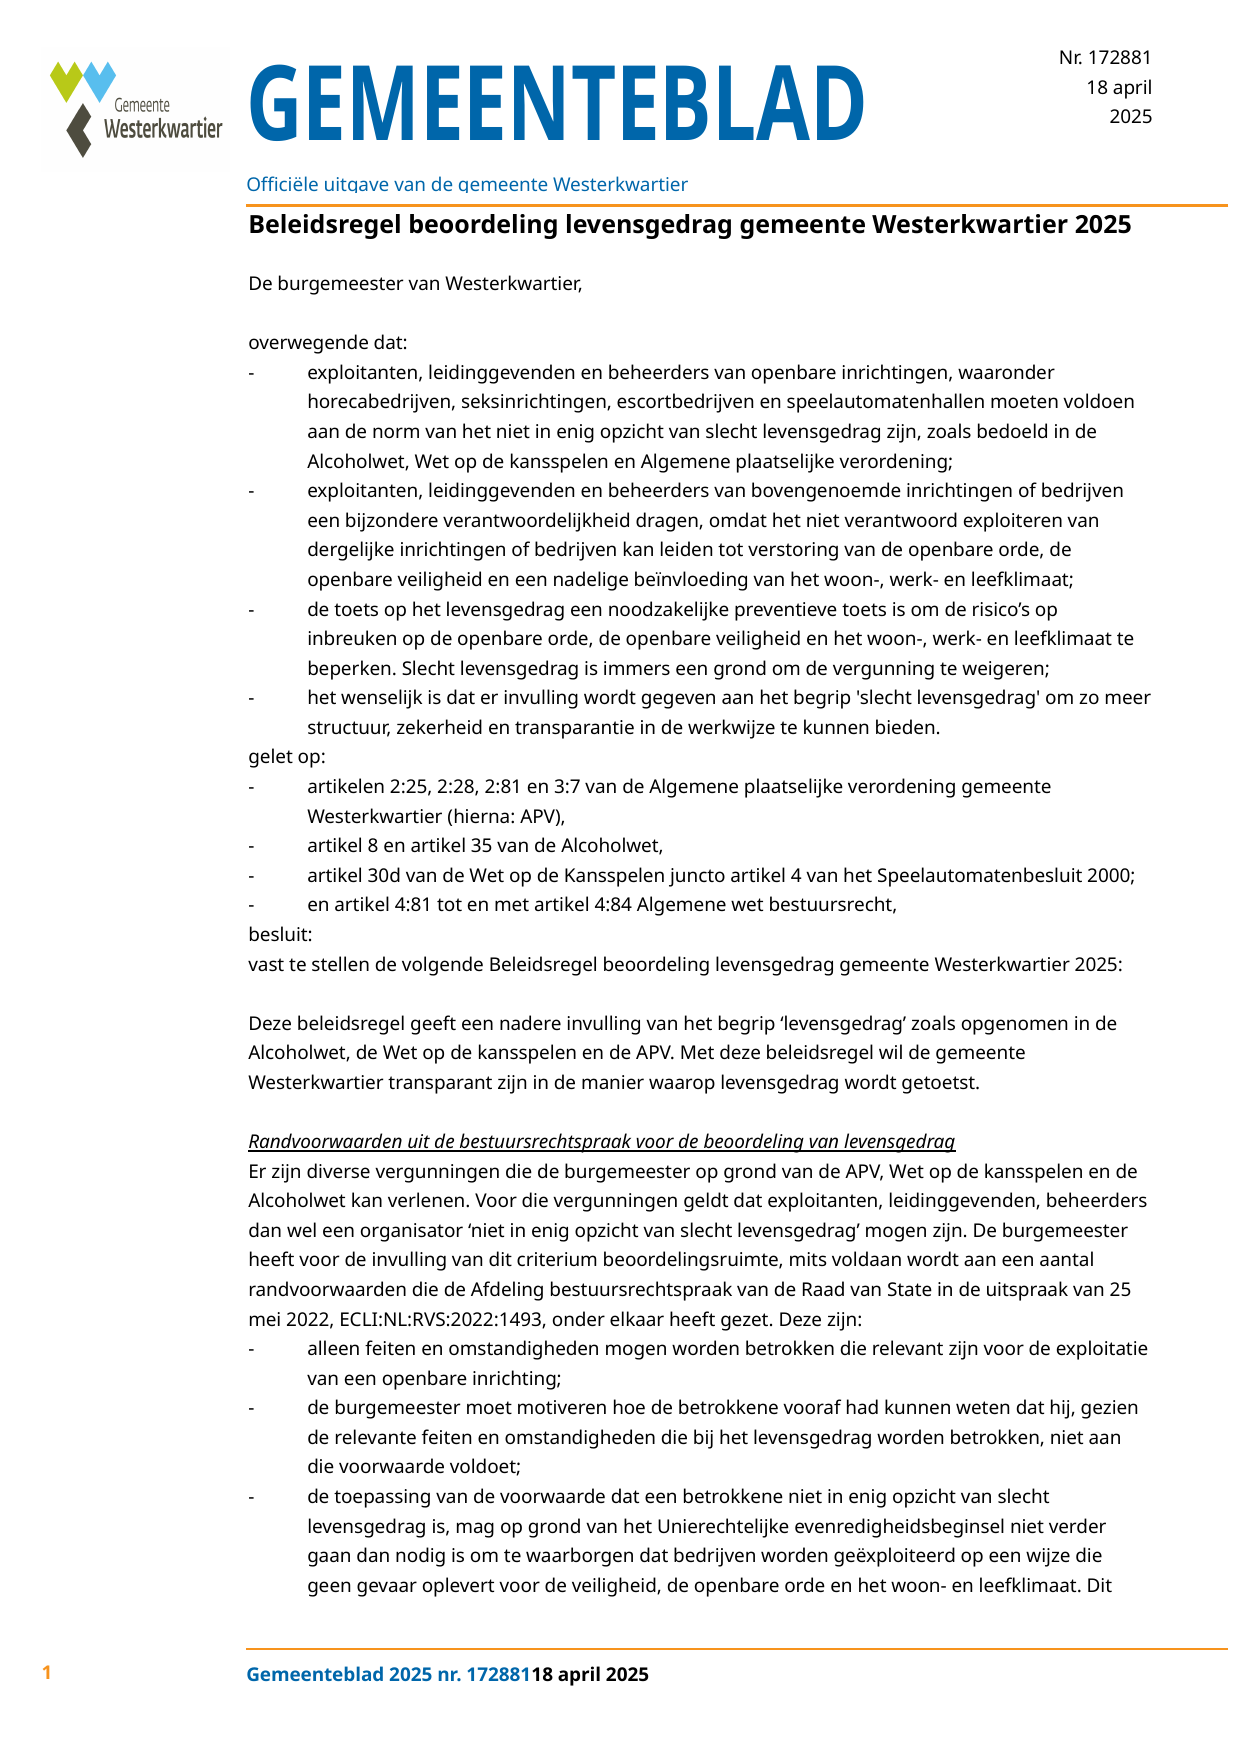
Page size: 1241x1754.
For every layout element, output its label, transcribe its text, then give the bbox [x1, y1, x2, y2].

list alleen feiten en omstandigheden mogen worden betrokken die relevant zijn voor de exploitatie van een openbare inrichting; [248, 1335, 1152, 1391]
text Er zijn diverse vergunningen die de burgemeester op grond van de APV, Wet op de kansspelen en de Alcoholwet kan verlenen. Voor die vergunningen geldt dat exploitanten, leidinggevenden, beheerders dan wel een organisator ‘niet in enig opzicht van slecht levensgedrag’ mogen zijn. De burgemeester heeft voor de invulling van dit criterium beoordelingsruimte, mits voldaan wordt aan een aantal randvoorwaarden die de Afdeling bestuursrechtspraak van de Raad van State in de uitspraak van 25 mei 2022, ECLI:NL:RVS:2022:1493, onder elkaar heeft gezet. Deze zijn: [248, 1158, 1152, 1331]
list de burgemeester moet motiveren hoe de betrokkene vooraf had kunnen weten dat hij, gezien de relevante feiten en omstandigheden die bij het levensgedrag worden betrokken, niet aan die voorwaarde voldoet; [248, 1394, 1152, 1479]
list exploitanten, leidinggevenden en beheerders van openbare inrichtingen, waaronder horecabedrijven, seksinrichtingen, escortbedrijven en speelautomatenhallen moeten voldoen aan de norm van het niet in enig opzicht van slecht levensgedrag zijn, zoals bedoeld in de Alcoholwet, Wet op de kansspelen en Algemene plaatselijke verordening; [248, 359, 1152, 473]
list het wenselijk is dat er invulling wordt gegeven aan het begrip 'slecht levensgedrag' om zo meer structuur, zekerheid en transparantie in de werkwijze te kunnen bieden. [248, 684, 1152, 740]
list exploitanten, leidinggevenden en beheerders van bovengenoemde inrichtingen of bedrijven een bijzondere verantwoordelijkheid dragen, omdat het niet verantwoord exploiteren van dergelijke inrichtingen of bedrijven kan leiden tot verstoring van de openbare orde, de openbare veiligheid en een nadelige beïnvloeding van het woon-, werk- en leefklimaat; [248, 477, 1152, 592]
list de toets op het levensgedrag een noodzakelijke preventieve toets is om de risico’s op inbreuken op de openbare orde, de openbare veiligheid en het woon-, werk- en leefklimaat te beperken. Slecht levensgedrag is immers een grond om de vergunning te weigeren; [248, 596, 1152, 681]
picture [41, 47, 231, 172]
text Randvoorwaarden uit de bestuursrechtspraak voor de beoordeling van levensgedrag [248, 1128, 1152, 1154]
list en artikel 4:81 tot en met artikel 4:84 Algemene wet bestuursrecht, [248, 892, 1152, 917]
text gelet op: [248, 744, 1152, 769]
list artikel 30d van de Wet op de Kansspelen juncto artikel 4 van het Speelautomatenbesluit 2000; [248, 862, 1152, 888]
list de toepassing van de voorwaarde dat een betrokkene niet in enig opzicht van slecht levensgedrag is, mag op grond van het Unierechtelijke evenredigheidsbeginsel niet verder gaan dan nodig is om te waarborgen dat bedrijven worden geëxploiteerd op een wijze die geen gevaar oplevert voor de veiligheid, de openbare orde en het woon- en leefklimaat. Dit [248, 1483, 1152, 1598]
list artikel 8 en artikel 35 van de Alcoholwet, [248, 832, 1152, 858]
text overwegende dat: [248, 329, 1152, 355]
text De burgemeester van Westerkwartier, [248, 270, 1152, 296]
list artikelen 2:25, 2:28, 2:81 en 3:7 van de Algemene plaatselijke verordening gemeente Westerkwartier (hierna: APV), [248, 773, 1152, 828]
text Beleidsregel beoordeling levensgedrag gemeente Westerkwartier 2025 [248, 207, 1152, 241]
text besluit: [248, 921, 1152, 947]
text Deze beleidsregel geeft een nadere invulling van het begrip ‘levensgedrag’ zoals opgenomen in de Alcoholwet, de Wet op de kansspelen en de APV. Met deze beleidsregel wil de gemeente Westerkwartier transparant zijn in de manier waarop levensgedrag wordt getoetst. [248, 1010, 1152, 1095]
text vast te stellen de volgende Beleidsregel beoordeling levensgedrag gemeente Westerkwartier 2025: [248, 951, 1152, 976]
